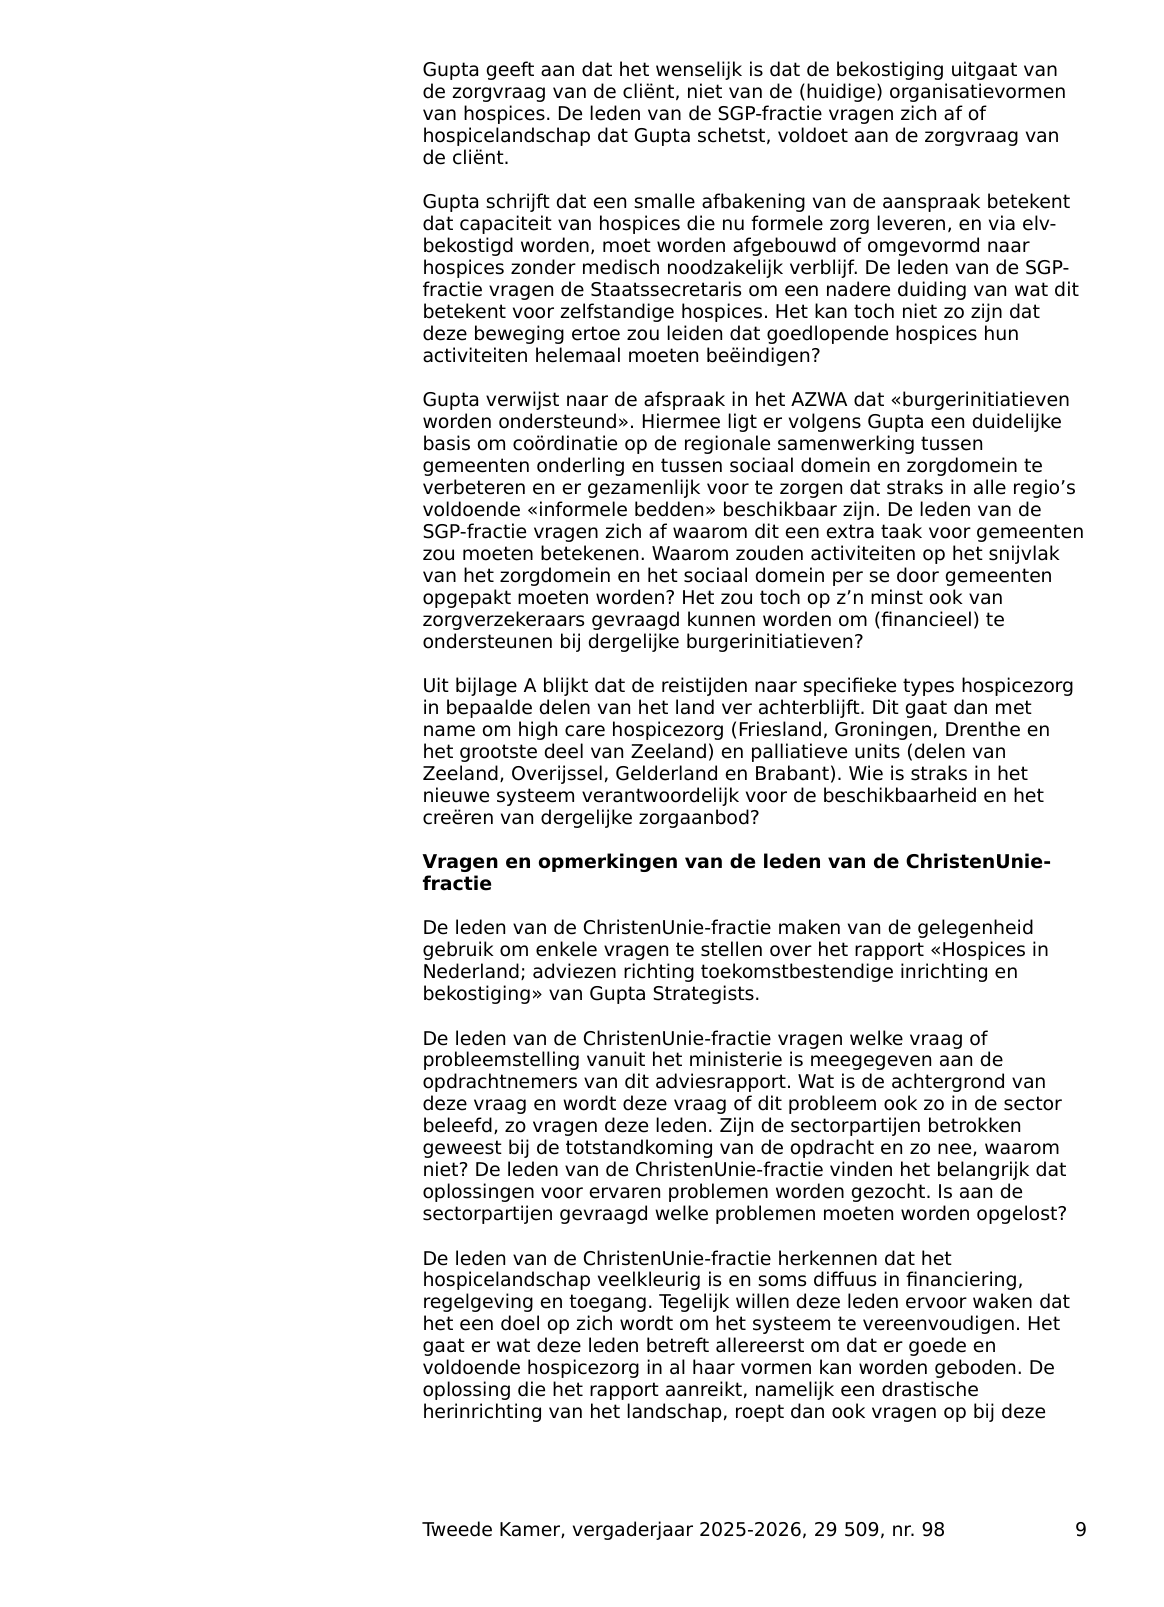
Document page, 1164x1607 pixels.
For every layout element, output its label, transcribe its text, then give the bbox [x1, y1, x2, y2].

text Uit bijlage A blijkt dat de reistijden naar specifieke types hospicezorg in bepaalde delen van het land ver achterblijft. Dit gaat dan met name om high care hospicezorg (Friesland, Groningen, Drenthe en het grootste deel van Zeeland) en palliatieve units (delen van Zeeland, Overijssel, Gelderland en Brabant). Wie is straks in het nieuwe systeem verantwoordelijk voor de beschikbaarheid en het creëren van dergelijke zorgaanbod? [422, 675, 1087, 829]
text De leden van de ChristenUnie-fractie maken van de gelegenheid gebruik om enkele vragen te stellen over het rapport «Hospices in Nederland; adviezen richting toekomstbestendige inrichting en bekostiging» van Gupta Strategists. [422, 917, 1087, 1005]
text Gupta geeft aan dat het wenselijk is dat de bekostiging uitgaat van de zorgvraag van de cliënt, niet van de (huidige) organisatievormen van hospices. De leden van de SGP-fractie vragen zich af of hospicelandschap dat Gupta schetst, voldoet aan de zorgvraag van de cliënt. [422, 59, 1087, 169]
text De leden van de ChristenUnie-fractie vragen welke vraag of probleemstelling vanuit het ministerie is meegegeven aan de opdrachtnemers van dit adviesrapport. Wat is de achtergrond van deze vraag en wordt deze vraag of dit probleem ook zo in de sector beleefd, zo vragen deze leden. Zijn de sectorpartijen betrokken geweest bij de totstandkoming van de opdracht en zo nee, waarom niet? De leden van de ChristenUnie-fractie vinden het belangrijk dat oplossingen voor ervaren problemen worden gezocht. Is aan de sectorpartijen gevraagd welke problemen moeten worden opgelost? [422, 1027, 1087, 1225]
subtitle Vragen en opmerkingen van de leden van de ChristenUnie-fractie [422, 851, 1087, 895]
text De leden van de ChristenUnie-fractie herkennen dat het hospicelandschap veelkleurig is en soms diffuus in financiering, regelgeving en toegang. Tegelijk willen deze leden ervoor waken dat het een doel op zich wordt om het systeem te vereenvoudigen. Het gaat er wat deze leden betreft allereerst om dat er goede en voldoende hospicezorg in al haar vormen kan worden geboden. De oplossing die het rapport aanreikt, namelijk een drastische herinrichting van het landschap, roept dan ook vragen op bij deze [422, 1247, 1087, 1423]
text Gupta schrijft dat een smalle afbakening van de aanspraak betekent dat capaciteit van hospices die nu formele zorg leveren, en via elv-bekostigd worden, moet worden afgebouwd of omgevormd naar hospices zonder medisch noodzakelijk verblijf. De leden van de SGP-fractie vragen de Staatssecretaris om een nadere duiding van wat dit betekent voor zelfstandige hospices. Het kan toch niet zo zijn dat deze beweging ertoe zou leiden dat goedlopende hospices hun activiteiten helemaal moeten beëindigen? [422, 191, 1087, 367]
text Gupta verwijst naar de afspraak in het AZWA dat «burgerinitiatieven worden ondersteund». Hiermee ligt er volgens Gupta een duidelijke basis om coördinatie op de regionale samenwerking tussen gemeenten onderling en tussen sociaal domein en zorgdomein te verbeteren en er gezamenlijk voor te zorgen dat straks in alle regio’s voldoende «informele bedden» beschikbaar zijn. De leden van de SGP-fractie vragen zich af waarom dit een extra taak voor gemeenten zou moeten betekenen. Waarom zouden activiteiten op het snijvlak van het zorgdomein en het sociaal domein per se door gemeenten opgepakt moeten worden? Het zou toch op z’n minst ook van zorgverzekeraars gevraagd kunnen worden om (financieel) te ondersteunen bij dergelijke burgerinitiatieven? [422, 389, 1087, 653]
